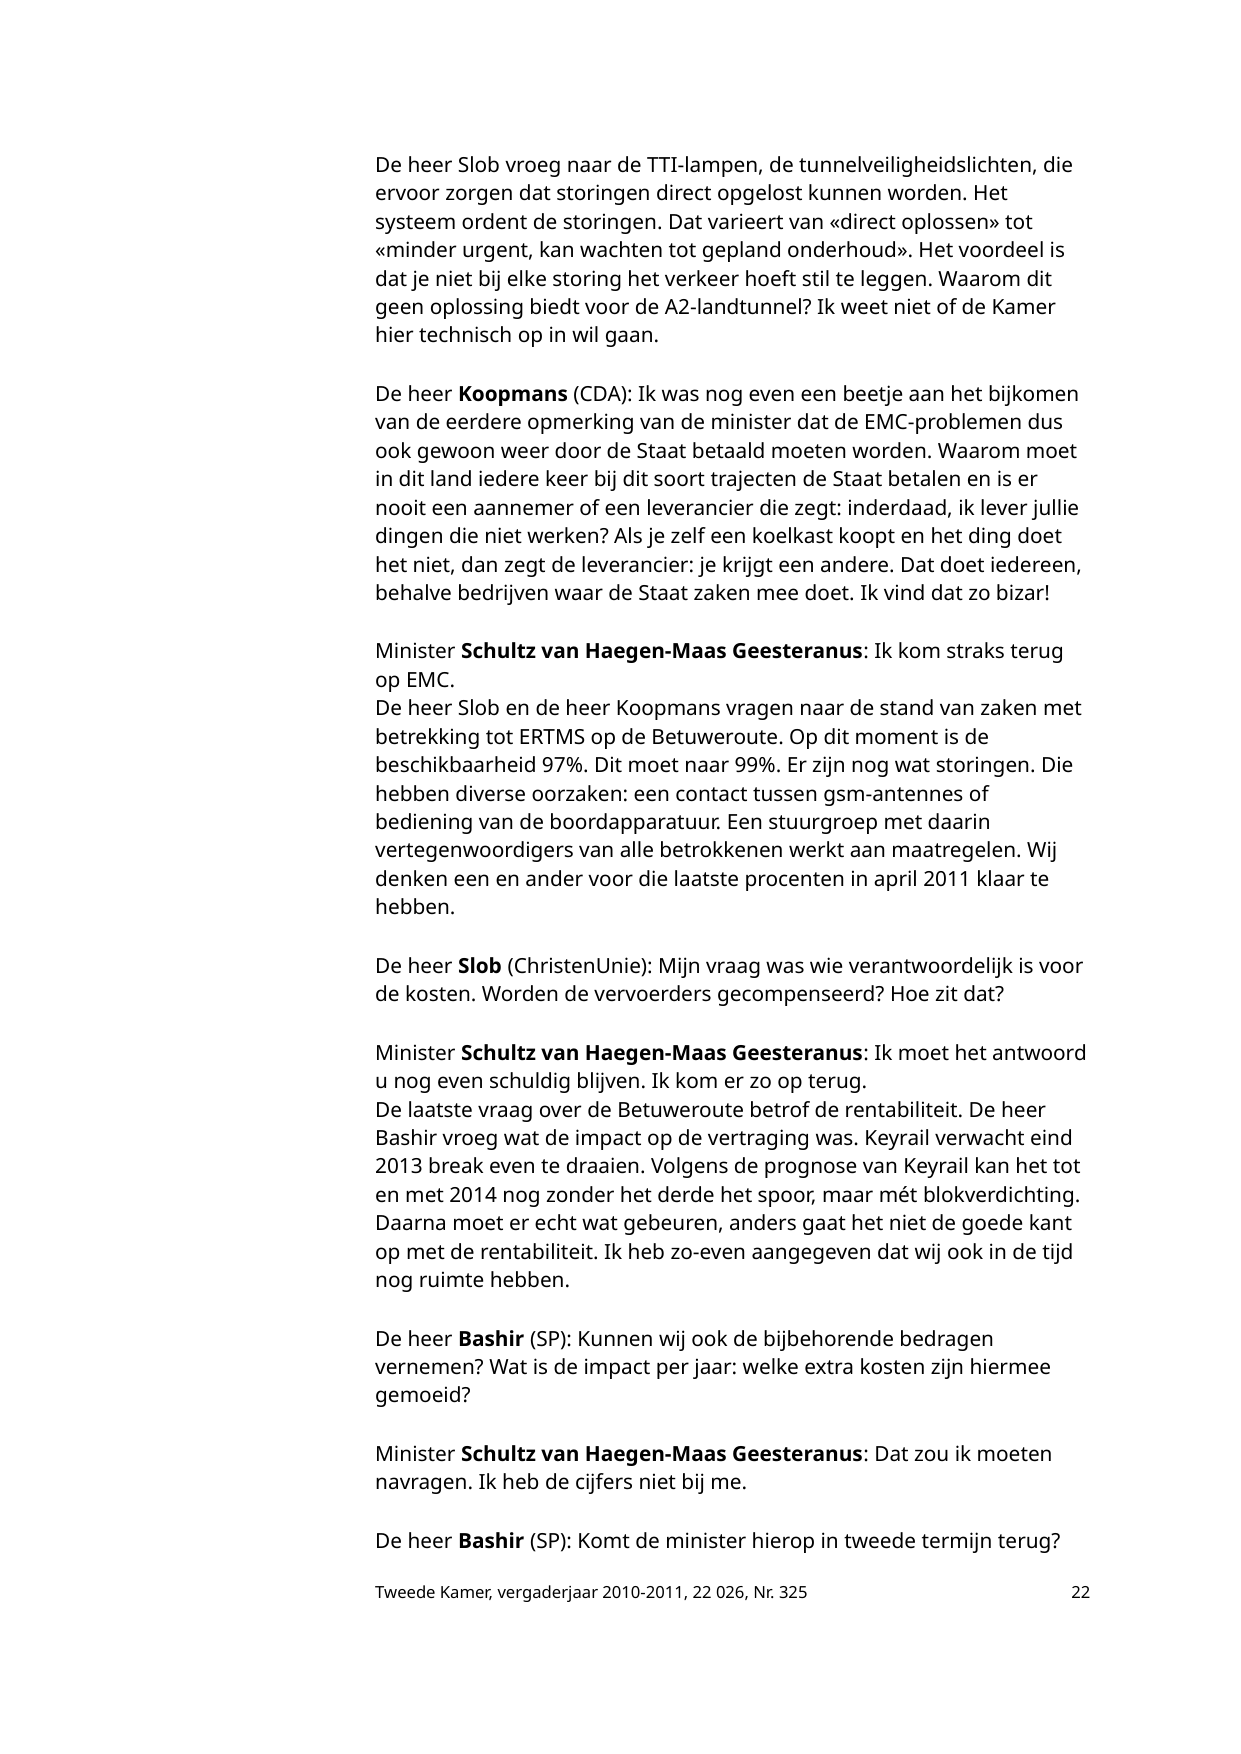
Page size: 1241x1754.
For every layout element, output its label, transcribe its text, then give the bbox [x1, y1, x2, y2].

text Minister Schultz van Haegen-Maas Geesteranus: Ik kom straks terug op EMC. [375, 637, 1090, 693]
text De laatste vraag over de Betuweroute betrof de rentabiliteit. De heer Bashir vroeg wat de impact op de vertraging was. Keyrail verwacht eind 2013 break even te draaien. Volgens de prognose van Keyrail kan het tot en met 2014 nog zonder het derde het spoor, maar mét blokverdichting. Daarna moet er echt wat gebeuren, anders gaat het niet de goede kant op met de rentabiliteit. Ik heb zo-even aangegeven dat wij ook in de tijd nog ruimte hebben. [375, 1095, 1090, 1294]
text De heer Bashir (SP): Komt de minister hierop in tweede termijn terug? [375, 1526, 1090, 1554]
text Minister Schultz van Haegen-Maas Geesteranus: Ik moet het antwoord u nog even schuldig blijven. Ik kom er zo op terug. [375, 1038, 1090, 1095]
text De heer Bashir (SP): Kunnen wij ook de bijbehorende bedragen vernemen? Wat is de impact per jaar: welke extra kosten zijn hiermee gemoeid? [375, 1324, 1090, 1409]
text De heer Slob vroeg naar de TTI-lampen, de tunnelveiligheidslichten, die ervoor zorgen dat storingen direct opgelost kunnen worden. Het systeem ordent de storingen. Dat varieert van «direct oplossen» tot «minder urgent, kan wachten tot gepland onderhoud». Het voordeel is dat je niet bij elke storing het verkeer hoeft stil te leggen. Waarom dit geen oplossing biedt voor de A2-landtunnel? Ik weet niet of de Kamer hier technisch op in wil gaan. [375, 150, 1090, 349]
text De heer Slob en de heer Koopmans vragen naar de stand van zaken met betrekking tot ERTMS op de Betuweroute. Op dit moment is de beschikbaarheid 97%. Dit moet naar 99%. Er zijn nog wat storingen. Die hebben diverse oorzaken: een contact tussen gsm-antennes of bediening van de boordapparatuur. Een stuurgroep met daarin vertegenwoordigers van alle betrokkenen werkt aan maatregelen. Wij denken een en ander voor die laatste procenten in april 2011 klaar te hebben. [375, 693, 1090, 921]
text De heer Koopmans (CDA): Ik was nog even een beetje aan het bijkomen van de eerdere opmerking van de minister dat de EMC-problemen dus ook gewoon weer door de Staat betaald moeten worden. Waarom moet in dit land iedere keer bij dit soort trajecten de Staat betalen en is er nooit een aannemer of een leverancier die zegt: inderdaad, ik lever jullie dingen die niet werken? Als je zelf een koelkast koopt en het ding doet het niet, dan zegt de leverancier: je krijgt een andere. Dat doet iedereen, behalve bedrijven waar de Staat zaken mee doet. Ik vind dat zo bizar! [375, 379, 1090, 607]
text Minister Schultz van Haegen-Maas Geesteranus: Dat zou ik moeten navragen. Ik heb de cijfers niet bij me. [375, 1439, 1090, 1496]
text De heer Slob (ChristenUnie): Mijn vraag was wie verantwoordelijk is voor de kosten. Worden de vervoerders gecompenseerd? Hoe zit dat? [375, 951, 1090, 1008]
